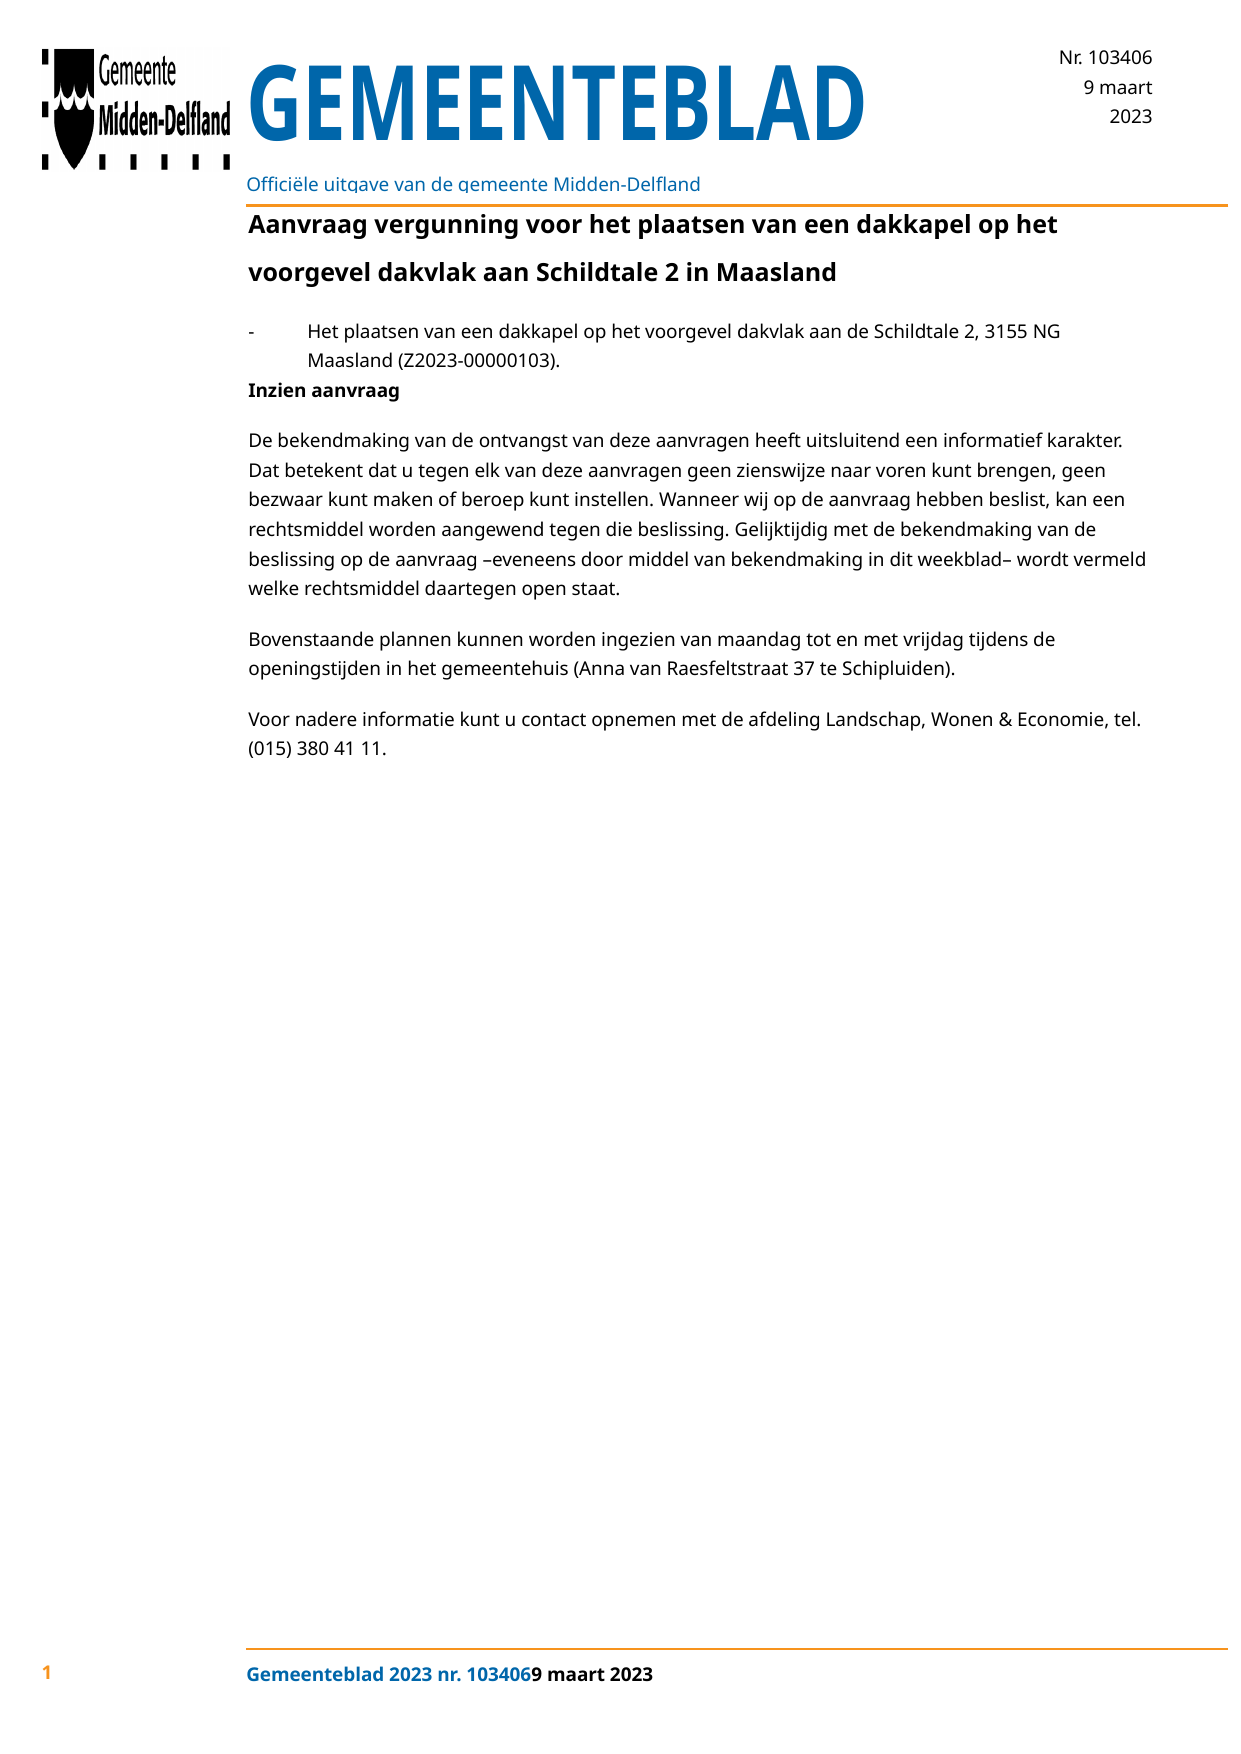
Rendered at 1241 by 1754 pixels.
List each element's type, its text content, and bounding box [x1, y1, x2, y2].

text De bekendmaking van de ontvangst van deze aanvragen heeft uitsluitend een informatief karakter. Dat betekent dat u tegen elk van deze aanvragen geen zienswijze naar voren kunt brengen, geen bezwaar kunt maken of beroep kunt instellen. Wanneer wij op de aanvraag hebben beslist, kan een rechtsmiddel worden aangewend tegen die beslissing. Gelijktijdig met de bekendmaking van de beslissing op de aanvraag –eveneens door middel van bekendmaking in dit weekblad– wordt vermeld welke rechtsmiddel daartegen open staat. [248, 427, 1152, 601]
list Het plaatsen van een dakkapel op het voorgevel dakvlak aan de Schildtale 2, 3155 NG Maasland (Z2023-00000103). [248, 318, 1152, 373]
text Voor nadere informatie kunt u contact opnemen met de afdeling Landschap, Wonen & Economie, tel. (015) 380 41 11. [248, 706, 1152, 761]
picture [41, 47, 231, 172]
text Aanvraag vergunning voor het plaatsen van een dakkapel op het voorgevel dakvlak aan Schildtale 2 in Maasland [248, 207, 1152, 288]
text Inzien aanvraag [248, 377, 1152, 403]
text Bovenstaande plannen kunnen worden ingezien van maandag tot en met vrijdag tijdens de openingstijden in het gemeentehuis (Anna van Raesfeltstraat 37 te Schipluiden). [248, 626, 1152, 681]
